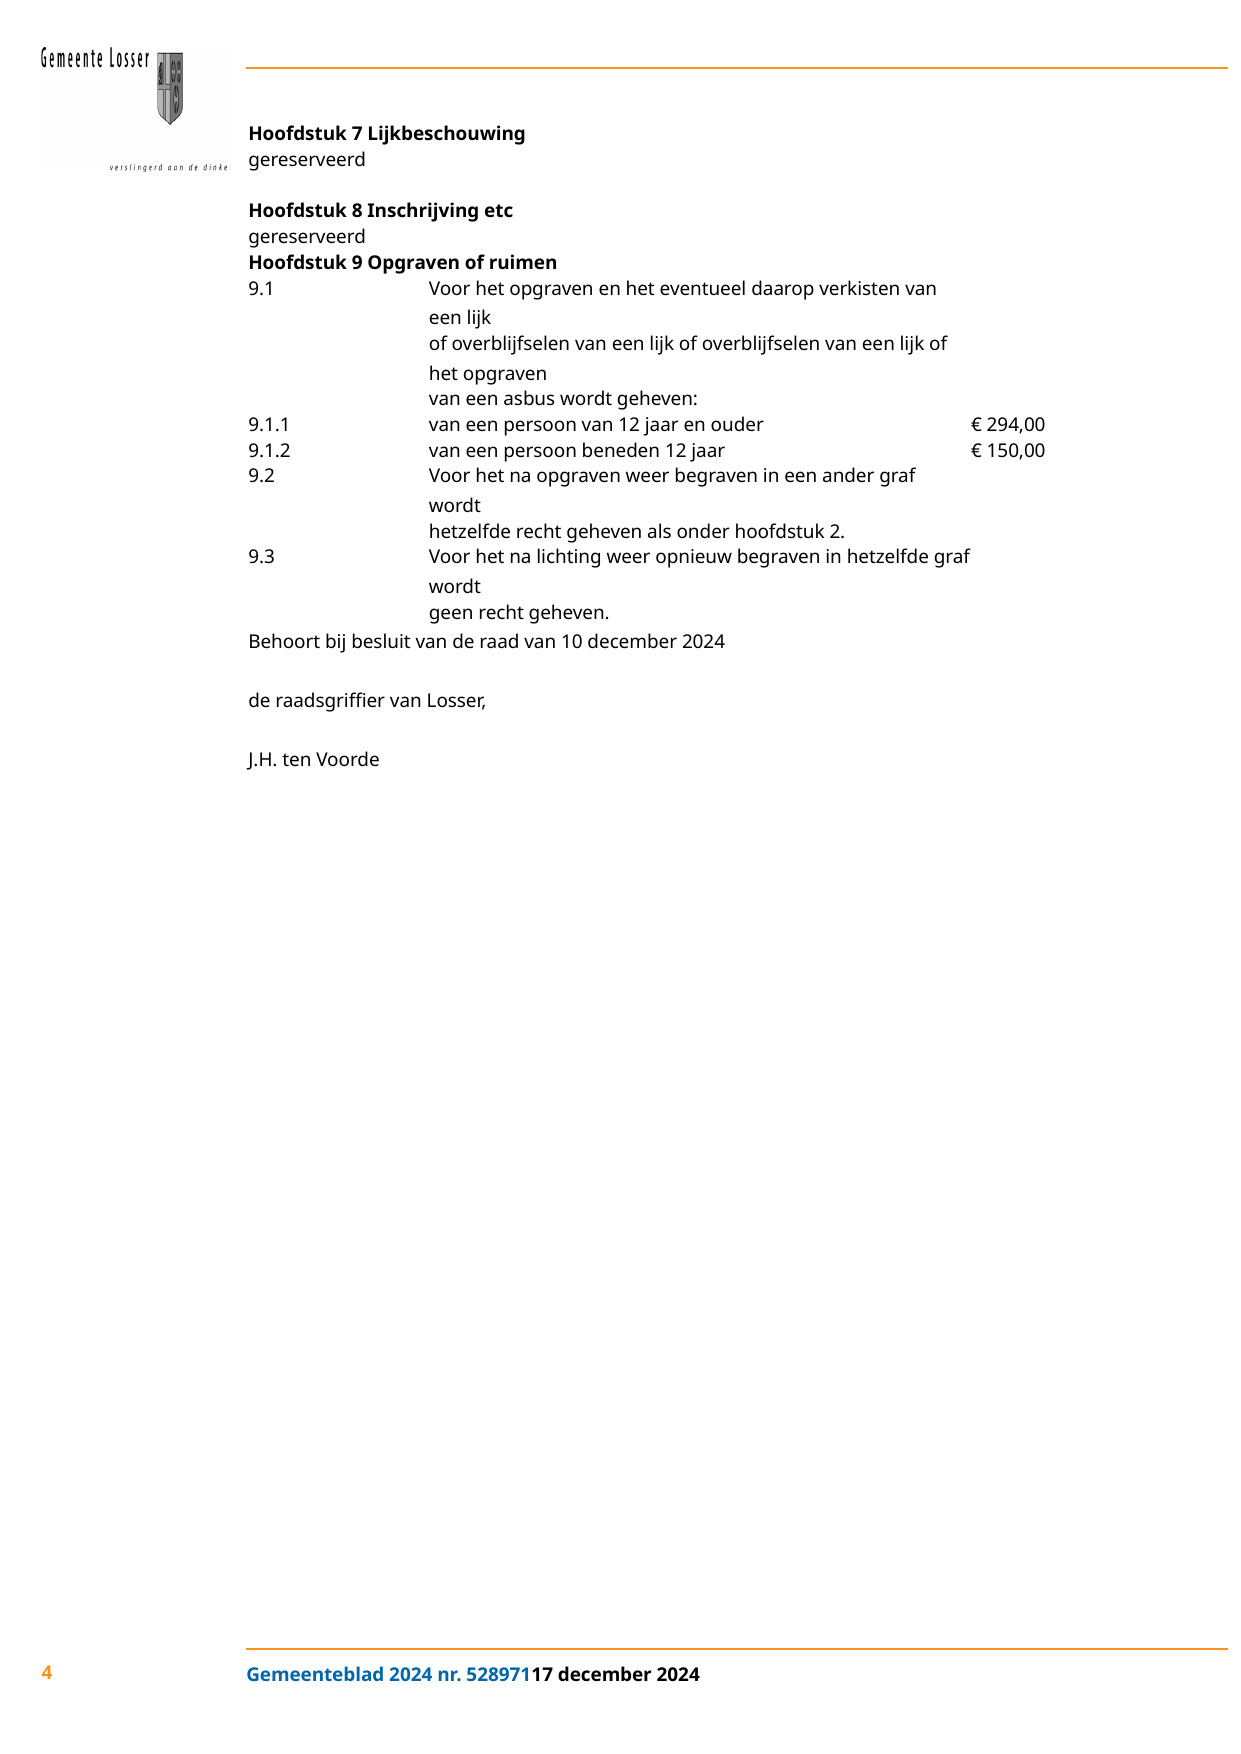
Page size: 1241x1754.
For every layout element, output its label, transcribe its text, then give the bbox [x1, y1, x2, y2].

table_cell [429, 172, 971, 198]
table_cell van een asbus wordt geheven: [429, 386, 971, 411]
table_cell [248, 330, 429, 386]
table_cell [971, 198, 1152, 223]
table_cell [248, 518, 429, 544]
table_cell € 294,00 [971, 411, 1152, 437]
table_cell [971, 599, 1152, 625]
table_cell [248, 599, 429, 625]
table_cell 9.3 [248, 544, 429, 599]
table_cell [971, 95, 1152, 121]
table_cell € 150,00 [971, 437, 1152, 463]
table_cell of overblijfselen van een lijk of overblijfselen van een lijk of het opgraven [429, 330, 971, 386]
table_cell [971, 386, 1152, 411]
table_cell [429, 95, 971, 121]
table_cell geen recht geheven. [429, 599, 971, 625]
text de raadsgriffier van Losser, [248, 687, 1152, 713]
table_cell [971, 518, 1152, 544]
table_cell 9.2 [248, 463, 429, 518]
table_cell [248, 95, 429, 121]
table_cell [248, 172, 429, 198]
table_cell gereserveerd [248, 224, 971, 249]
table_cell Voor het na opgraven weer begraven in een ander graf wordt [429, 463, 971, 518]
table_cell [971, 224, 1152, 249]
table_cell [971, 121, 1152, 146]
table_cell [971, 275, 1152, 330]
table_cell [971, 463, 1152, 518]
table_cell Hoofdstuk 8 Inschrijving etc [248, 198, 971, 223]
text Behoort bij besluit van de raad van 10 december 2024 [248, 628, 1152, 654]
table_cell gereserveerd [248, 146, 971, 172]
table_cell [248, 386, 429, 411]
table_cell hetzelfde recht geheven als onder hoofdstuk 2. [429, 518, 971, 544]
table_cell 9.1.1 [248, 411, 429, 437]
table_cell [971, 249, 1152, 275]
table_cell Hoofdstuk 7 Lijkbeschouwing [248, 121, 971, 146]
table_cell [971, 330, 1152, 386]
table_cell [971, 544, 1152, 599]
table_cell 9.1.2 [248, 437, 429, 463]
table_cell van een persoon van 12 jaar en ouder [429, 411, 971, 437]
table_cell 9.1 [248, 275, 429, 330]
table_cell [971, 172, 1152, 198]
table_cell Voor het opgraven en het eventueel daarop verkisten van een lijk [429, 275, 971, 330]
table_cell [971, 146, 1152, 172]
picture [41, 47, 231, 172]
text J.H. ten Voorde [248, 746, 1152, 772]
table_cell van een persoon beneden 12 jaar [429, 437, 971, 463]
table_cell Voor het na lichting weer opnieuw begraven in hetzelfde graf wordt [429, 544, 971, 599]
table_cell Hoofdstuk 9 Opgraven of ruimen [248, 249, 971, 275]
